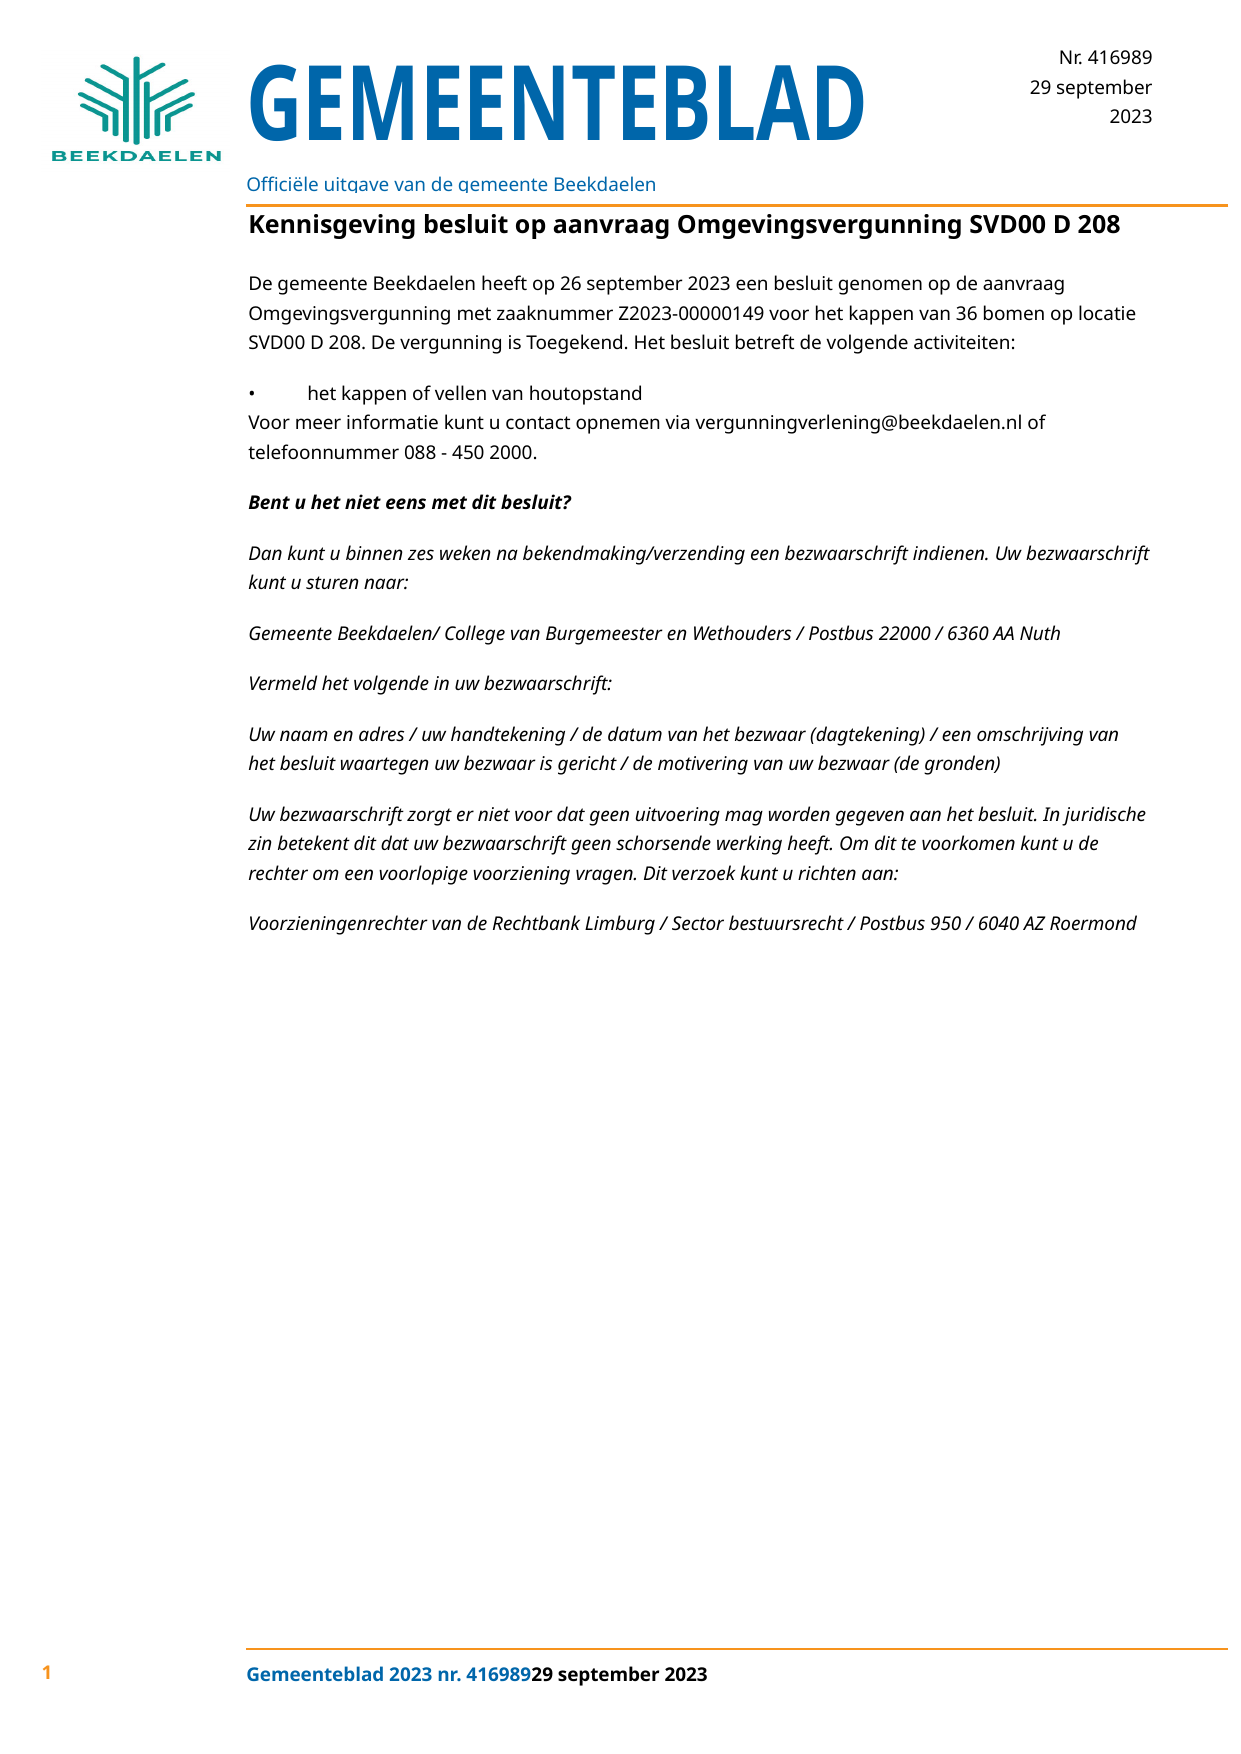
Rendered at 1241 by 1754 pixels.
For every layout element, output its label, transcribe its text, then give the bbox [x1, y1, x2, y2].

text Vermeld het volgende in uw bezwaarschrift: [248, 670, 1152, 696]
list het kappen of vellen van houtopstand [248, 380, 1152, 406]
text Voor meer informatie kunt u contact opnemen via vergunningverlening@beekdaelen.nl of telefoonnummer 088 - 450 2000. [248, 409, 1152, 465]
text De gemeente Beekdaelen heeft op 26 september 2023 een besluit genomen op de aanvraag Omgevingsvergunning met zaaknummer Z2023-00000149 voor het kappen van 36 bomen op locatie SVD00 D 208. De vergunning is Toegekend. Het besluit betreft de volgende activiteiten: [248, 270, 1152, 355]
text Gemeente Beekdaelen/ College van Burgemeester en Wethouders / Postbus 22000 / 6360 AA Nuth [248, 620, 1152, 646]
text Voorzieningenrechter van de Rechtbank Limburg / Sector bestuursrecht / Postbus 950 / 6040 AZ Roermond [248, 910, 1152, 936]
picture [41, 47, 231, 172]
text Uw bezwaarschrift zorgt er niet voor dat geen uitvoering mag worden gegeven aan het besluit. In juridische zin betekent dit dat uw bezwaarschrift geen schorsende werking heeft. Om dit te voorkomen kunt u de rechter om een voorlopige voorziening vragen. Dit verzoek kunt u richten aan: [248, 801, 1152, 886]
text Uw naam en adres / uw handtekening / de datum van het bezwaar (dagtekening) / een omschrijving van het besluit waartegen uw bezwaar is gericht / de motivering van uw bezwaar (de gronden) [248, 721, 1152, 776]
text Kennisgeving besluit op aanvraag Omgevingsvergunning SVD00 D 208 [248, 207, 1152, 241]
text Bent u het niet eens met dit besluit? [248, 489, 1152, 515]
text Dan kunt u binnen zes weken na bekendmaking/verzending een bezwaarschrift indienen. Uw bezwaarschrift kunt u sturen naar: [248, 540, 1152, 595]
